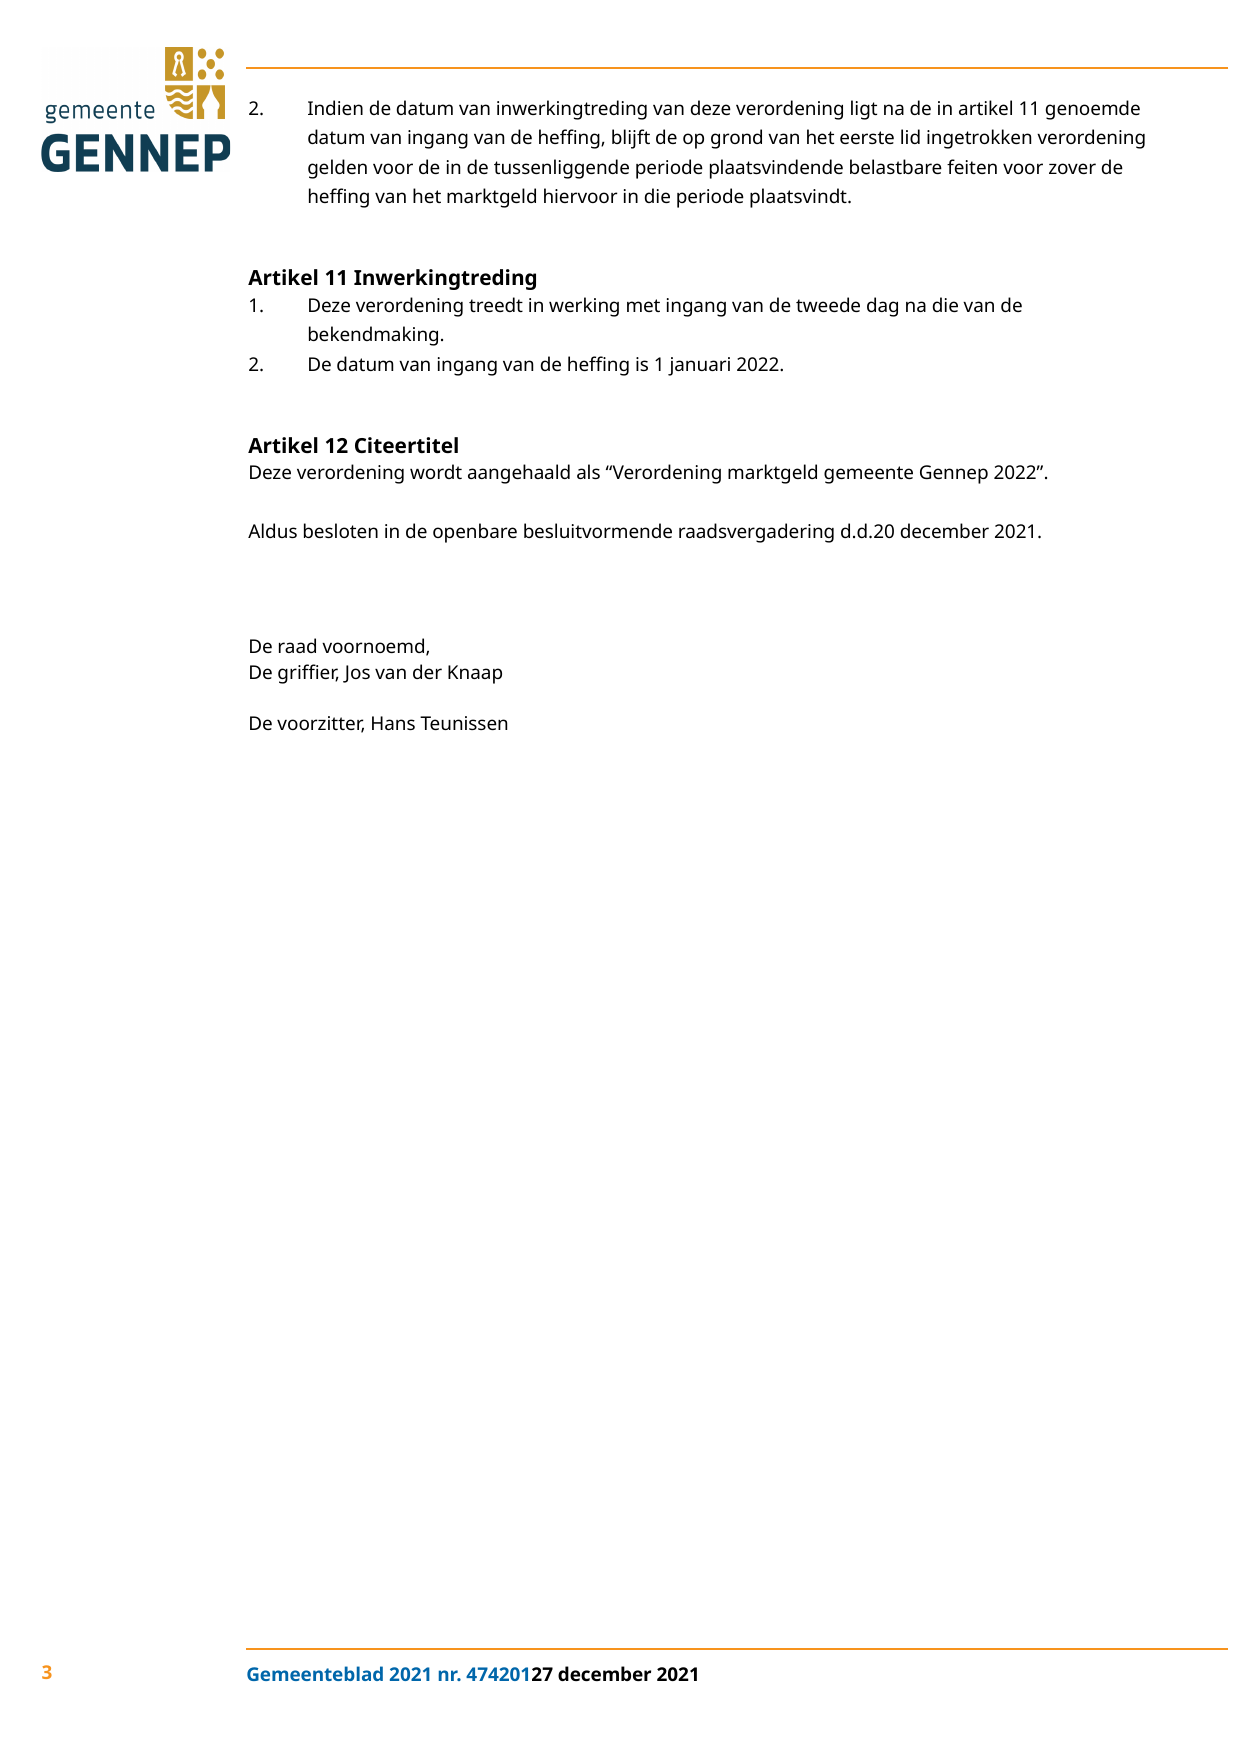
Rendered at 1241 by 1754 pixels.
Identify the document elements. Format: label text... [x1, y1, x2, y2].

list Indien de datum van inwerkingtreding van deze verordening ligt na de in artikel 11 genoemde datum van ingang van de heffing, blijft de op grond van het eerste lid ingetrokken verordening gelden voor de in de tussenliggende periode plaatsvindende belastbare feiten voor zover de heffing van het marktgeld hiervoor in die periode plaatsvindt. [248, 95, 1152, 209]
picture [41, 47, 231, 172]
text Artikel 12 Citeertitel [248, 431, 1152, 459]
text De voorzitter, Hans Teunissen [248, 710, 1152, 736]
text De raad voornoemd, [248, 633, 1152, 659]
text Artikel 11 Inwerkingtreding [248, 263, 1152, 292]
list De datum van ingang van de heffing is 1 januari 2022. [248, 351, 1152, 377]
text Aldus besloten in de openbare besluitvormende raadsvergadering d.d.20 december 2021. [248, 519, 1152, 544]
text Deze verordening wordt aangehaald als “Verordening marktgeld gemeente Gennep 2022”. [248, 459, 1152, 485]
text De griffier, Jos van der Knaap [248, 659, 1152, 685]
list Deze verordening treedt in werking met ingang van de tweede dag na die van de bekendmaking. [248, 292, 1152, 347]
